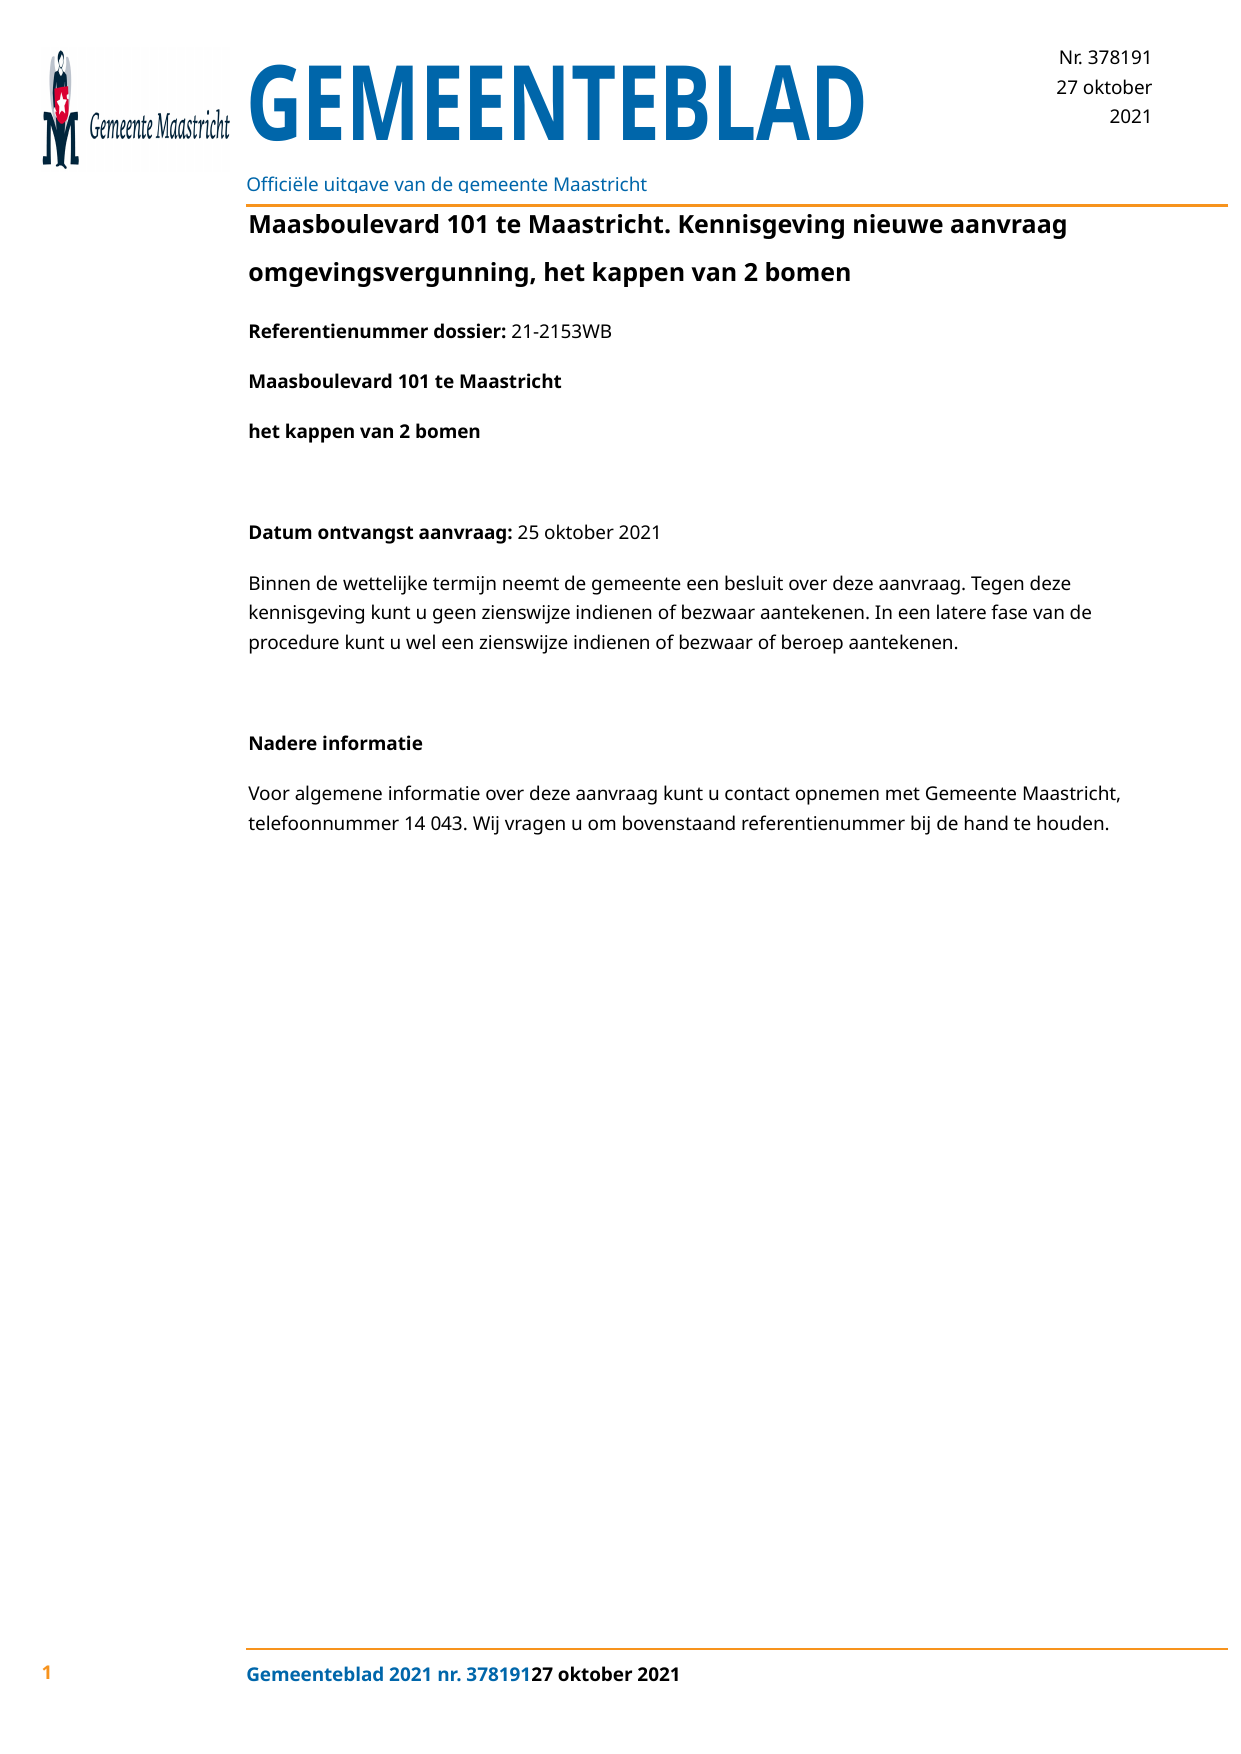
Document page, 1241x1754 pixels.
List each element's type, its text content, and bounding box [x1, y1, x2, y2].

text Voor algemene informatie over deze aanvraag kunt u contact opnemen met Gemeente Maastricht, telefoonnummer 14 043. Wij vragen u om bovenstaand referentienummer bij de hand te houden. [248, 780, 1152, 836]
text het kappen van 2 bomen [248, 419, 1152, 444]
text Maasboulevard 101 te Maastricht [248, 368, 1152, 394]
text Referentienummer dossier: 21-2153WB [248, 318, 1152, 344]
text Binnen de wettelijke termijn neemt de gemeente een besluit over deze aanvraag. Tegen deze kennisgeving kunt u geen zienswijze indienen of bezwaar aantekenen. In een latere fase van de procedure kunt u wel een zienswijze indienen of bezwaar of beroep aantekenen. [248, 570, 1152, 655]
text Datum ontvangst aanvraag: 25 oktober 2021 [248, 519, 1152, 545]
text Maasboulevard 101 te Maastricht. Kennisgeving nieuwe aanvraag omgevingsvergunning, het kappen van 2 bomen [248, 207, 1152, 288]
text Nadere informatie [248, 730, 1152, 756]
picture [41, 47, 231, 172]
